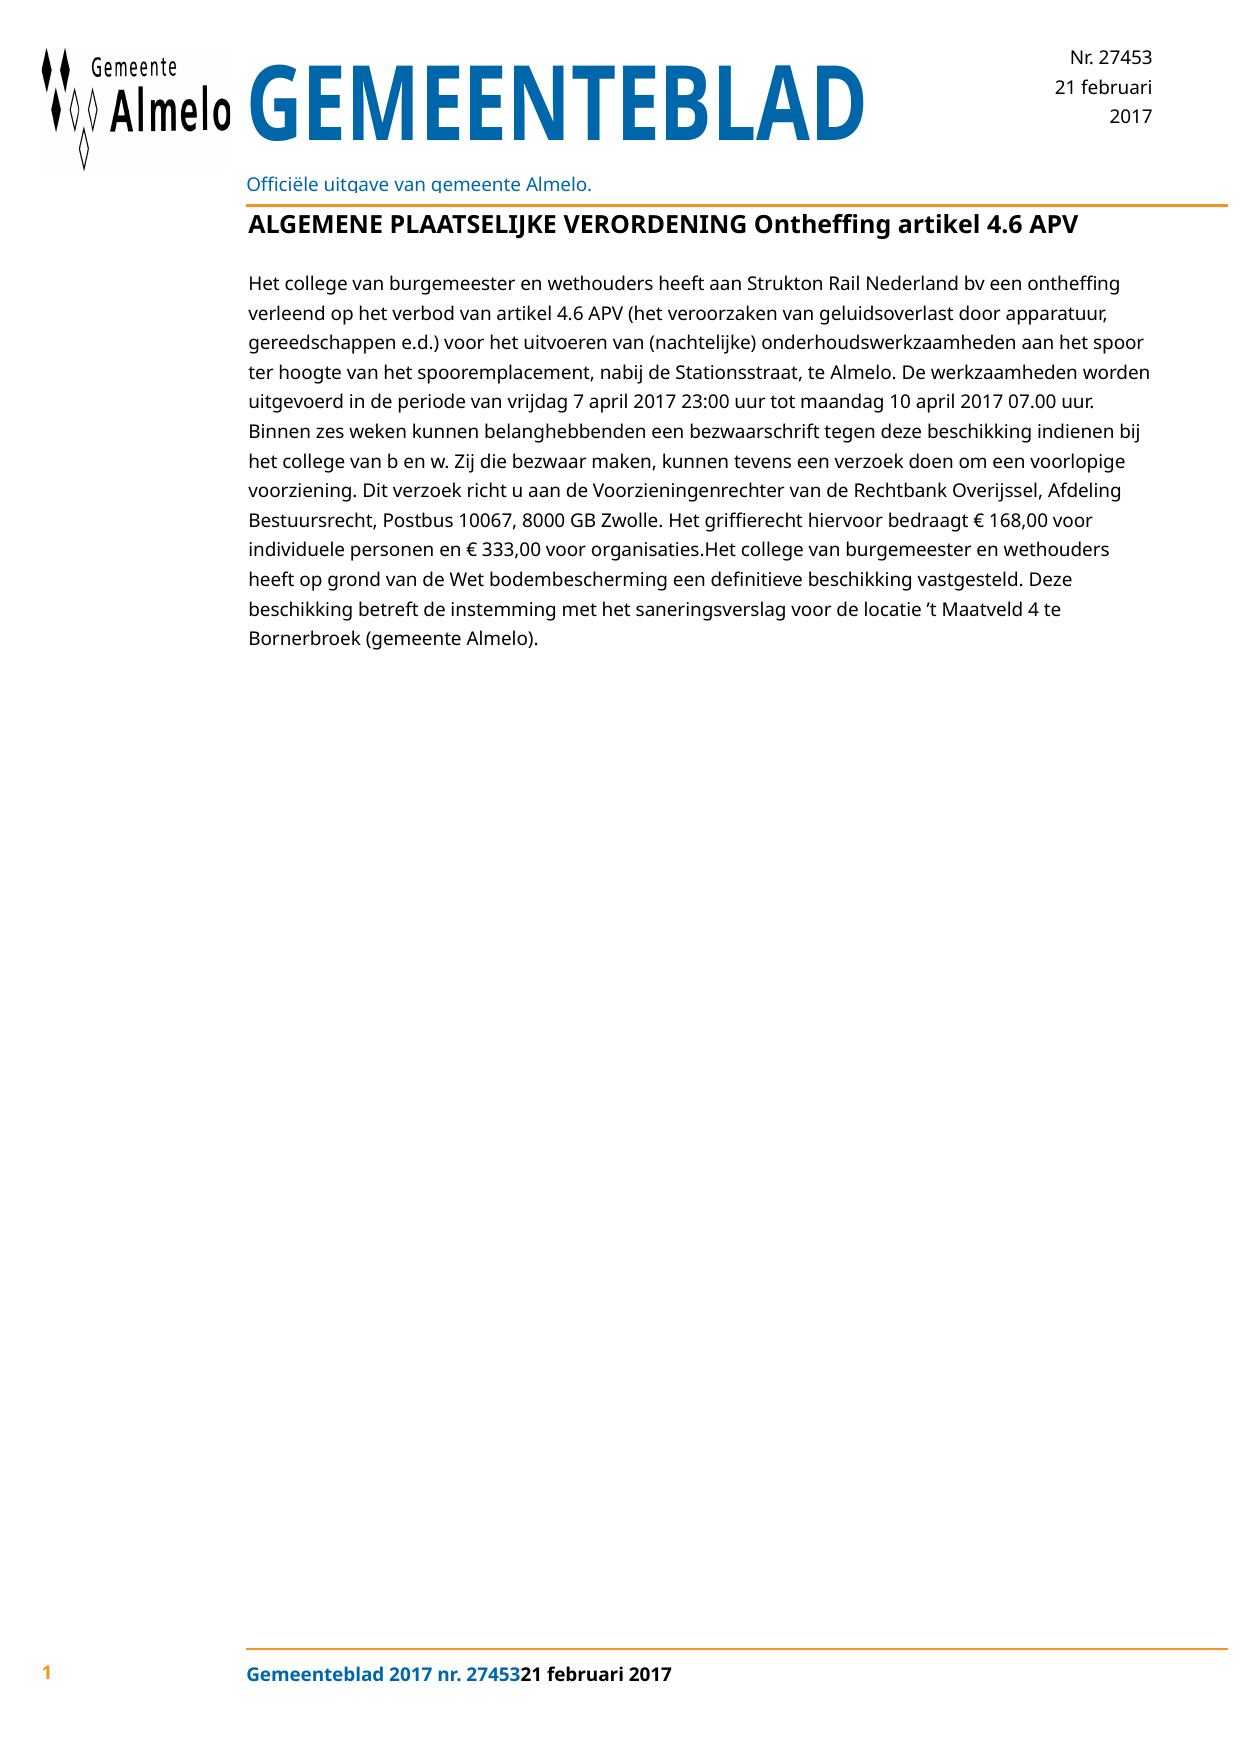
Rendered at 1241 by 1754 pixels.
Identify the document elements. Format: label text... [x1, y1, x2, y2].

picture [41, 47, 231, 172]
text ALGEMENE PLAATSELIJKE VERORDENING Ontheffing artikel 4.6 APV [248, 207, 1152, 241]
text Het college van burgemeester en wethouders heeft aan Strukton Rail Nederland bv een ontheffing verleend op het verbod van artikel 4.6 APV (het veroorzaken van geluidsoverlast door apparatuur, gereedschappen e.d.) voor het uitvoeren van (nachtelijke) onderhoudswerkzaamheden aan het spoor ter hoogte van het spooremplacement, nabij de Stationsstraat, te Almelo. De werkzaamheden worden uitgevoerd in de periode van vrijdag 7 april 2017 23:00 uur tot maandag 10 april 2017 07.00 uur. Binnen zes weken kunnen belanghebbenden een bezwaarschrift tegen deze beschikking indienen bij het college van b en w. Zij die bezwaar maken, kunnen tevens een verzoek doen om een voorlopige voorziening. Dit verzoek richt u aan de Voorzieningenrechter van de Rechtbank Overijssel, Afdeling Bestuursrecht, Postbus 10067, 8000 GB Zwolle. Het griffierecht hiervoor bedraagt € 168,00 voor individuele personen en € 333,00 voor organisaties.Het college van burgemeester en wethouders heeft op grond van de Wet bodembescherming een definitieve beschikking vastgesteld. Deze beschikking betreft de instemming met het saneringsverslag voor de locatie ’t Maatveld 4 te Bornerbroek (gemeente Almelo). [248, 270, 1152, 651]
